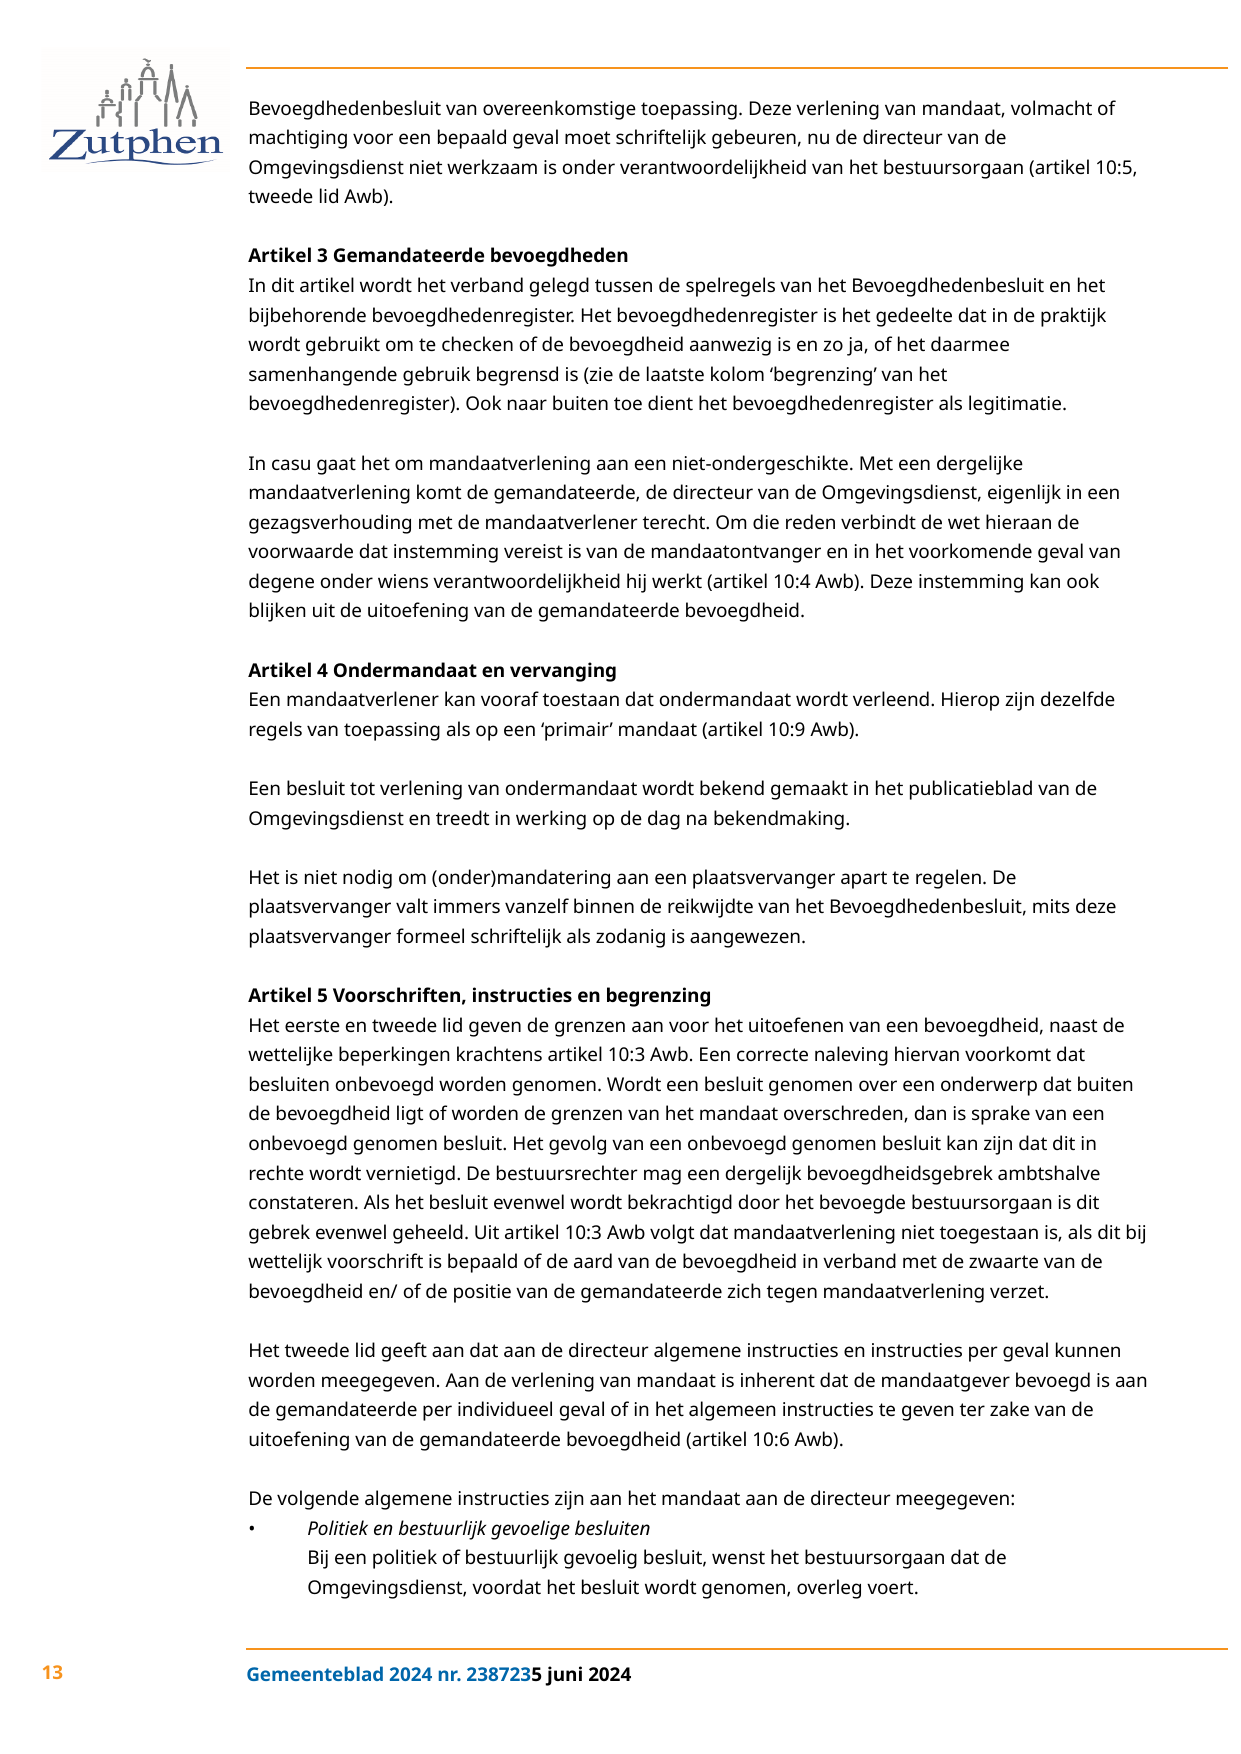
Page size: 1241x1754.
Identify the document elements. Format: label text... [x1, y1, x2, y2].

list Politiek en bestuurlijk gevoelige besluiten [248, 1515, 1152, 1541]
text Een besluit tot verlening van ondermandaat wordt bekend gemaakt in het publicatieblad van de Omgevingsdienst en treedt in werking op de dag na bekendmaking. [248, 775, 1152, 831]
list Bij een politiek of bestuurlijk gevoelig besluit, wenst het bestuursorgaan dat de Omgevingsdienst, voordat het besluit wordt genomen, overleg voert. [248, 1544, 1152, 1600]
text Het tweede lid geeft aan dat aan de directeur algemene instructies en instructies per geval kunnen worden meegegeven. Aan de verlening van mandaat is inherent dat de mandaatgever bevoegd is aan de gemandateerde per individueel geval of in het algemeen instructies te geven ter zake van de uitoefening van de gemandateerde bevoegdheid (artikel 10:6 Awb). [248, 1337, 1152, 1452]
text Artikel 4 Ondermandaat en vervanging [248, 657, 1152, 683]
text Bevoegdhedenbesluit van overeenkomstige toepassing. Deze verlening van mandaat, volmacht of machtiging voor een bepaald geval moet schriftelijk gebeuren, nu de directeur van de Omgevingsdienst niet werkzaam is onder verantwoordelijkheid van het bestuursorgaan (artikel 10:5, tweede lid Awb). [248, 95, 1152, 209]
picture [41, 47, 231, 172]
text Het eerste en tweede lid geven de grenzen aan voor het uitoefenen van een bevoegdheid, naast de wettelijke beperkingen krachtens artikel 10:3 Awb. Een correcte naleving hiervan voorkomt dat besluiten onbevoegd worden genomen. Wordt een besluit genomen over een onderwerp dat buiten de bevoegdheid ligt of worden de grenzen van het mandaat overschreden, dan is sprake van een onbevoegd genomen besluit. Het gevolg van een onbevoegd genomen besluit kan zijn dat dit in rechte wordt vernietigd. De bestuursrechter mag een dergelijk bevoegdheidsgebrek ambtshalve constateren. Als het besluit evenwel wordt bekrachtigd door het bevoegde bestuursorgaan is dit gebrek evenwel geheeld. Uit artikel 10:3 Awb volgt dat mandaatverlening niet toegestaan is, als dit bij wettelijk voorschrift is bepaald of de aard van de bevoegdheid in verband met de zwaarte van de bevoegdheid en/ of de positie van de gemandateerde zich tegen mandaatverlening verzet. [248, 1012, 1152, 1304]
text De volgende algemene instructies zijn aan het mandaat aan de directeur meegegeven: [248, 1485, 1152, 1511]
text In dit artikel wordt het verband gelegd tussen de spelregels van het Bevoegdhedenbesluit en het bijbehorende bevoegdhedenregister. Het bevoegdhedenregister is het gedeelte dat in de praktijk wordt gebruikt om te checken of de bevoegdheid aanwezig is en zo ja, of het daarmee samenhangende gebruik begrensd is (zie de laatste kolom ‘begrenzing’ van het bevoegdhedenregister). Ook naar buiten toe dient het bevoegdhedenregister als legitimatie. [248, 272, 1152, 416]
text Artikel 5 Voorschriften, instructies en begrenzing [248, 982, 1152, 1008]
text Artikel 3 Gemandateerde bevoegdheden [248, 243, 1152, 268]
text Het is niet nodig om (onder)mandatering aan een plaatsvervanger apart te regelen. De plaatsvervanger valt immers vanzelf binnen de reikwijdte van het Bevoegdhedenbesluit, mits deze plaatsvervanger formeel schriftelijk als zodanig is aangewezen. [248, 864, 1152, 949]
text In casu gaat het om mandaatverlening aan een niet-ondergeschikte. Met een dergelijke mandaatverlening komt de gemandateerde, de directeur van de Omgevingsdienst, eigenlijk in een gezagsverhouding met de mandaatverlener terecht. Om die reden verbindt de wet hieraan de voorwaarde dat instemming vereist is van de mandaatontvanger en in het voorkomende geval van degene onder wiens verantwoordelijkheid hij werkt (artikel 10:4 Awb). Deze instemming kan ook blijken uit de uitoefening van de gemandateerde bevoegdheid. [248, 450, 1152, 623]
text Een mandaatverlener kan vooraf toestaan dat ondermandaat wordt verleend. Hierop zijn dezelfde regels van toepassing als op een ‘primair’ mandaat (artikel 10:9 Awb). [248, 686, 1152, 742]
